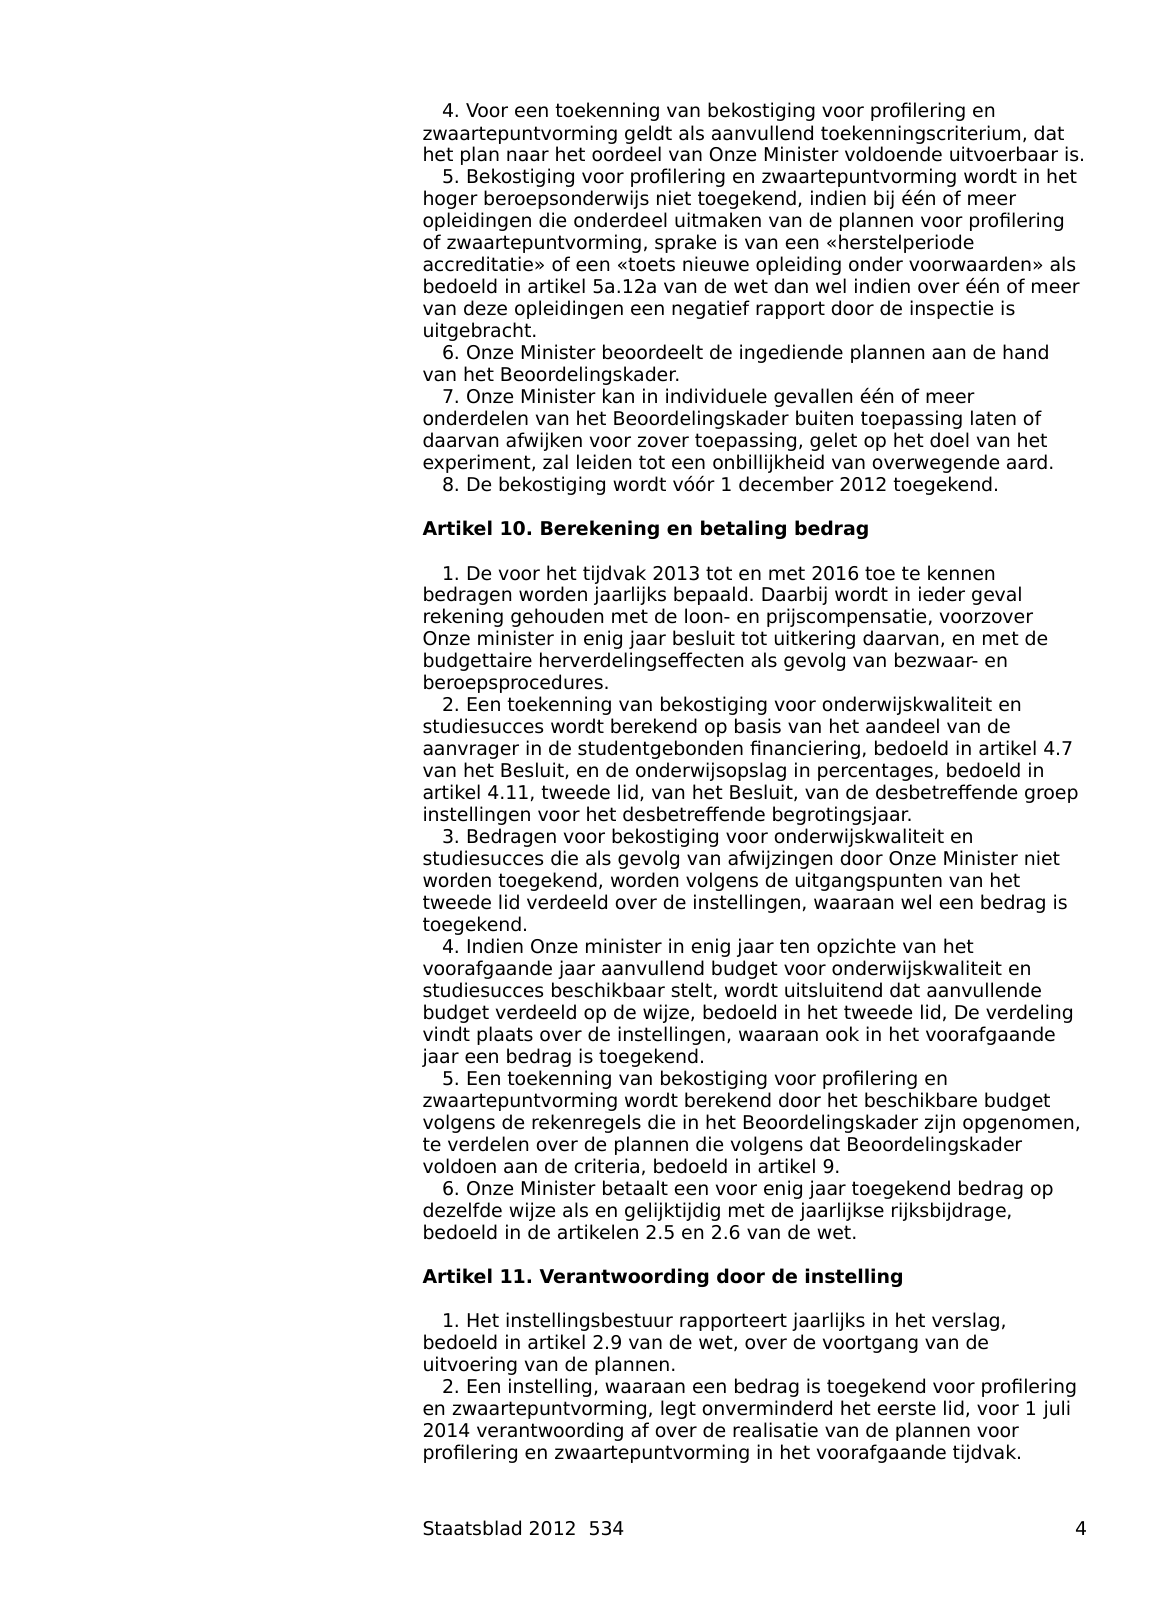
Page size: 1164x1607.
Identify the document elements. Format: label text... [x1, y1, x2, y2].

text 8. De bekostiging wordt vóór 1 december 2012 toegekend. [422, 474, 1087, 496]
text 4. Voor een toekenning van bekostiging voor profilering en zwaartepuntvorming geldt als aanvullend toekenningscriterium, dat het plan naar het oordeel van Onze Minister voldoende uitvoerbaar is. [422, 100, 1087, 166]
text 5. Bekostiging voor profilering en zwaartepuntvorming wordt in het hoger beroepsonderwijs niet toegekend, indien bij één of meer opleidingen die onderdeel uitmaken van de plannen voor profilering of zwaartepuntvorming, sprake is van een «herstelperiode accreditatie» of een «toets nieuwe opleiding onder voorwaarden» als bedoeld in artikel 5a.12a van de wet dan wel indien over één of meer van deze opleidingen een negatief rapport door de inspectie is uitgebracht. [422, 166, 1087, 342]
text 5. Een toekenning van bekostiging voor profilering en zwaartepuntvorming wordt berekend door het beschikbare budget volgens de rekenregels die in het Beoordelingskader zijn opgenomen, te verdelen over de plannen die volgens dat Beoordelingskader voldoen aan de criteria, bedoeld in artikel 9. [422, 1068, 1087, 1178]
text 2. Een instelling, waaraan een bedrag is toegekend voor profilering en zwaartepuntvorming, legt onverminderd het eerste lid, voor 1 juli 2014 verantwoording af over de realisatie van de plannen voor profilering en zwaartepuntvorming in het voorafgaande tijdvak. [422, 1376, 1087, 1464]
subtitle Artikel 11. Verantwoording door de instelling [422, 1266, 1087, 1288]
text 6. Onze Minister betaalt een voor enig jaar toegekend bedrag op dezelfde wijze als en gelijktijdig met de jaarlijkse rijksbijdrage, bedoeld in de artikelen 2.5 en 2.6 van de wet. [422, 1178, 1087, 1244]
subtitle Artikel 10. Berekening en betaling bedrag [422, 518, 1087, 540]
text 3. Bedragen voor bekostiging voor onderwijskwaliteit en studiesucces die als gevolg van afwijzingen door Onze Minister niet worden toegekend, worden volgens de uitgangspunten van het tweede lid verdeeld over de instellingen, waaraan wel een bedrag is toegekend. [422, 826, 1087, 936]
text 6. Onze Minister beoordeelt de ingediende plannen aan de hand van het Beoordelingskader. [422, 342, 1087, 386]
text 1. Het instellingsbestuur rapporteert jaarlijks in het verslag, bedoeld in artikel 2.9 van de wet, over de voortgang van de uitvoering van de plannen. [422, 1310, 1087, 1376]
text 4. Indien Onze minister in enig jaar ten opzichte van het voorafgaande jaar aanvullend budget voor onderwijskwaliteit en studiesucces beschikbaar stelt, wordt uitsluitend dat aanvullende budget verdeeld op de wijze, bedoeld in het tweede lid, De verdeling vindt plaats over de instellingen, waaraan ook in het voorafgaande jaar een bedrag is toegekend. [422, 936, 1087, 1068]
text 2. Een toekenning van bekostiging voor onderwijskwaliteit en studiesucces wordt berekend op basis van het aandeel van de aanvrager in de studentgebonden financiering, bedoeld in artikel 4.7 van het Besluit, en de onderwijsopslag in percentages, bedoeld in artikel 4.11, tweede lid, van het Besluit, van de desbetreffende groep instellingen voor het desbetreffende begrotingsjaar. [422, 694, 1087, 826]
text 1. De voor het tijdvak 2013 tot en met 2016 toe te kennen bedragen worden jaarlijks bepaald. Daarbij wordt in ieder geval rekening gehouden met de loon- en prijscompensatie, voorzover Onze minister in enig jaar besluit tot uitkering daarvan, en met de budgettaire herverdelingseffecten als gevolg van bezwaar- en beroepsprocedures. [422, 562, 1087, 694]
text 7. Onze Minister kan in individuele gevallen één of meer onderdelen van het Beoordelingskader buiten toepassing laten of daarvan afwijken voor zover toepassing, gelet op het doel van het experiment, zal leiden tot een onbillijkheid van overwegende aard. [422, 386, 1087, 474]
